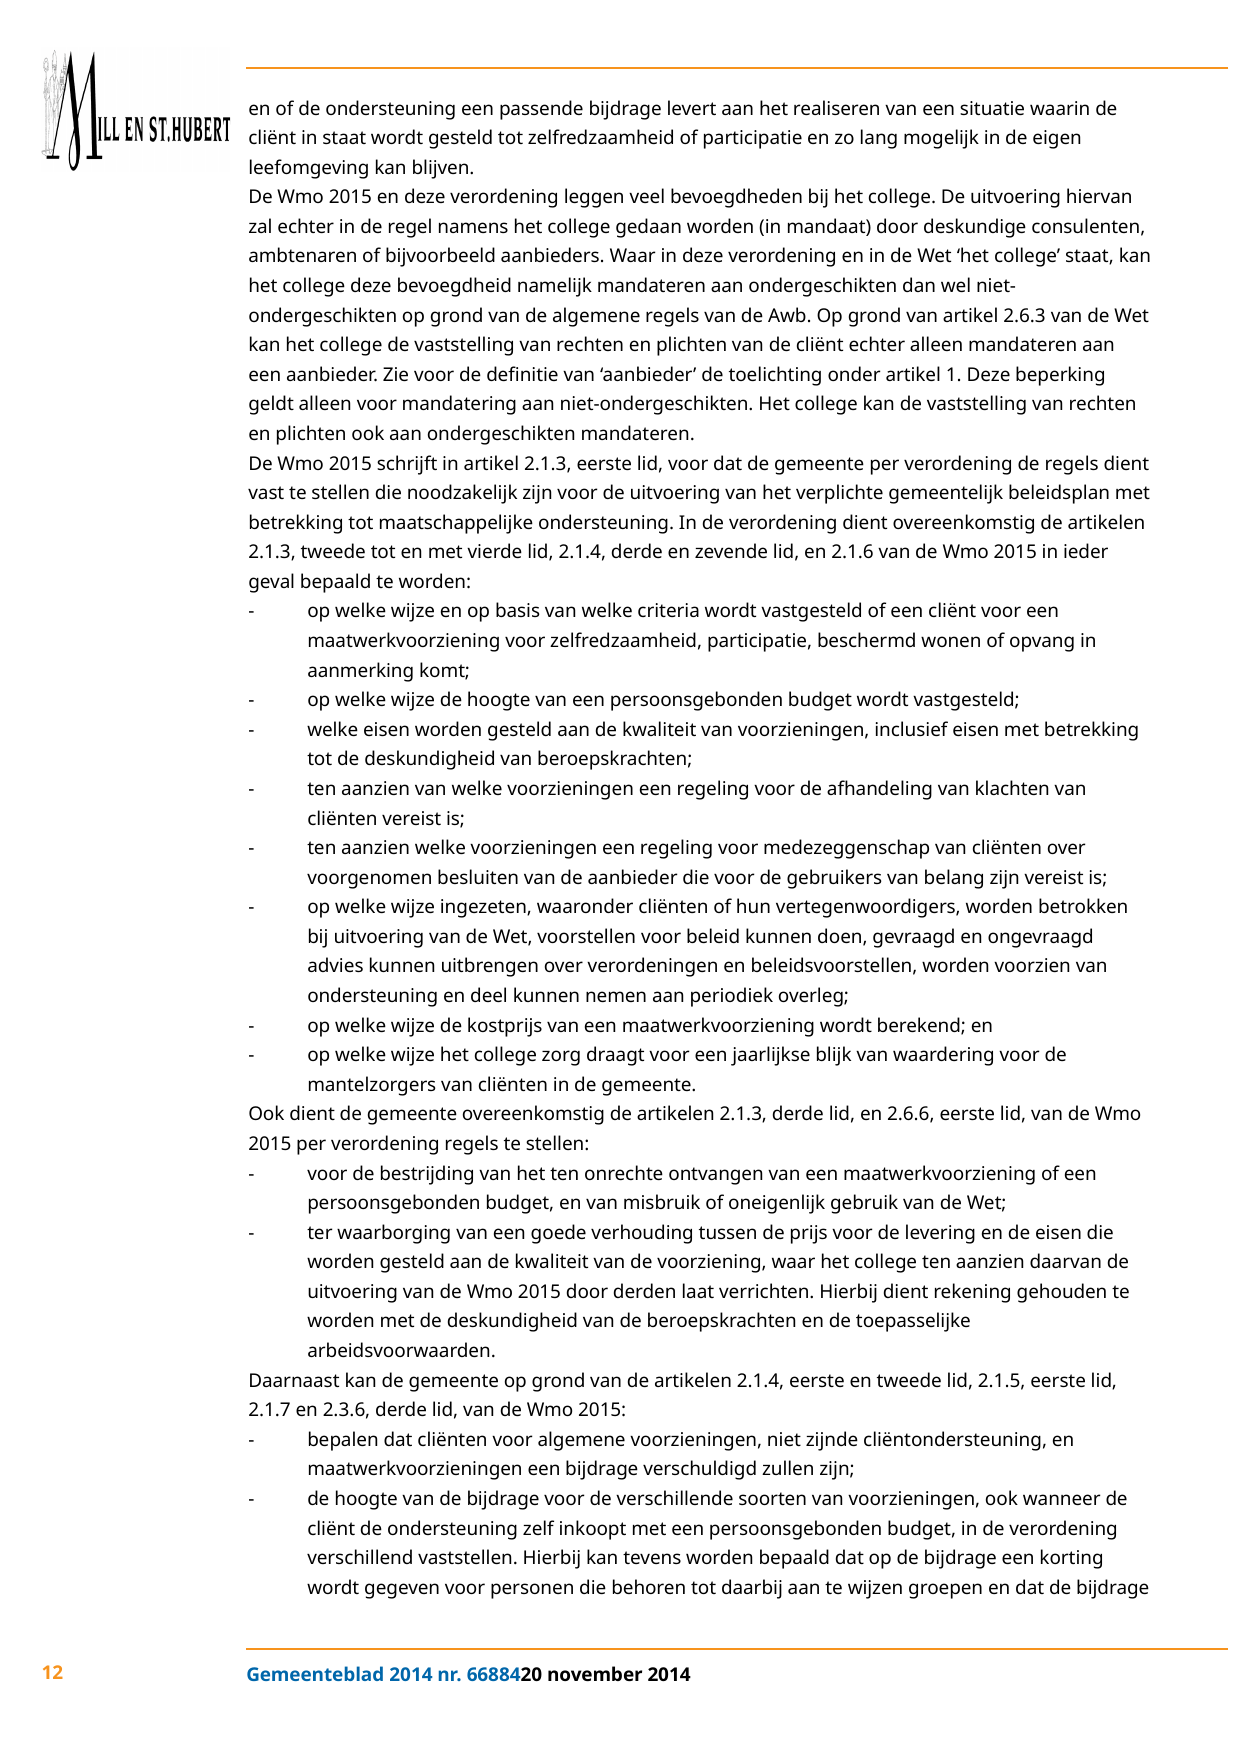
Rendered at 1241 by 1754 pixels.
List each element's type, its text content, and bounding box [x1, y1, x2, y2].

list ter waarborging van een goede verhouding tussen de prijs voor de levering en de eisen die worden gesteld aan de kwaliteit van de voorziening, waar het college ten aanzien daarvan de uitvoering van de Wmo 2015 door derden laat verrichten. Hierbij dient rekening gehouden te worden met de deskundigheid van de beroepskrachten en de toepasselijke arbeidsvoorwaarden. [248, 1219, 1152, 1363]
list op welke wijze en op basis van welke criteria wordt vastgesteld of een cliënt voor een maatwerkvoorziening voor zelfredzaamheid, participatie, beschermd wonen of opvang in aanmerking komt; [248, 598, 1152, 683]
text en of de ondersteuning een passende bijdrage levert aan het realiseren van een situatie waarin de cliënt in staat wordt gesteld tot zelfredzaamheid of participatie en zo lang mogelijk in de eigen leefomgeving kan blijven. [248, 95, 1152, 180]
list ten aanzien welke voorzieningen een regeling voor medezeggenschap van cliënten over voorgenomen besluiten van de aanbieder die voor de gebruikers van belang zijn vereist is; [248, 834, 1152, 890]
list op welke wijze ingezeten, waaronder cliënten of hun vertegenwoordigers, worden betrokken bij uitvoering van de Wet, voorstellen voor beleid kunnen doen, gevraagd en ongevraagd advies kunnen uitbrengen over verordeningen en beleidsvoorstellen, worden voorzien van ondersteuning en deel kunnen nemen aan periodiek overleg; [248, 893, 1152, 1008]
list welke eisen worden gesteld aan de kwaliteit van voorzieningen, inclusief eisen met betrekking tot de deskundigheid van beroepskrachten; [248, 716, 1152, 771]
list op welke wijze de hoogte van een persoonsgebonden budget wordt vastgesteld; [248, 686, 1152, 712]
list ten aanzien van welke voorzieningen een regeling voor de afhandeling van klachten van cliënten vereist is; [248, 775, 1152, 831]
list de hoogte van de bijdrage voor de verschillende soorten van voorzieningen, ook wanneer de cliënt de ondersteuning zelf inkoopt met een persoonsgebonden budget, in de verordening verschillend vaststellen. Hierbij kan tevens worden bepaald dat op de bijdrage een korting wordt gegeven voor personen die behoren tot daarbij aan te wijzen groepen en dat de bijdrage [248, 1485, 1152, 1600]
list bepalen dat cliënten voor algemene voorzieningen, niet zijnde cliëntondersteuning, en maatwerkvoorzieningen een bijdrage verschuldigd zullen zijn; [248, 1426, 1152, 1481]
list op welke wijze het college zorg draagt voor een jaarlijkse blijk van waardering voor de mantelzorgers van cliënten in de gemeente. [248, 1041, 1152, 1097]
text Ook dient de gemeente overeenkomstig de artikelen 2.1.3, derde lid, en 2.6.6, eerste lid, van de Wmo 2015 per verordening regels te stellen: [248, 1101, 1152, 1156]
list voor de bestrijding van het ten onrechte ontvangen van een maatwerkvoorziening of een persoonsgebonden budget, en van misbruik of oneigenlijk gebruik van de Wet; [248, 1160, 1152, 1215]
text Daarnaast kan de gemeente op grond van de artikelen 2.1.4, eerste en tweede lid, 2.1.5, eerste lid, 2.1.7 en 2.3.6, derde lid, van de Wmo 2015: [248, 1367, 1152, 1422]
list op welke wijze de kostprijs van een maatwerkvoorziening wordt berekend; en [248, 1012, 1152, 1038]
text De Wmo 2015 schrijft in artikel 2.1.3, eerste lid, voor dat de gemeente per verordening de regels dient vast te stellen die noodzakelijk zijn voor de uitvoering van het verplichte gemeentelijk beleidsplan met betrekking tot maatschappelijke ondersteuning. In de verordening dient overeenkomstig de artikelen 2.1.3, tweede tot en met vierde lid, 2.1.4, derde en zevende lid, en 2.1.6 van de Wmo 2015 in ieder geval bepaald te worden: [248, 450, 1152, 594]
text De Wmo 2015 en deze verordening leggen veel bevoegdheden bij het college. De uitvoering hiervan zal echter in de regel namens het college gedaan worden (in mandaat) door deskundige consulenten, ambtenaren of bijvoorbeeld aanbieders. Waar in deze verordening en in de Wet ‘het college’ staat, kan het college deze bevoegdheid namelijk mandateren aan ondergeschikten dan wel niet-ondergeschikten op grond van de algemene regels van de Awb. Op grond van artikel 2.6.3 van de Wet kan het college de vaststelling van rechten en plichten van de cliënt echter alleen mandateren aan een aanbieder. Zie voor de definitie van ‘aanbieder’ de toelichting onder artikel 1. Deze beperking geldt alleen voor mandatering aan niet-ondergeschikten. Het college kan de vaststelling van rechten en plichten ook aan ondergeschikten mandateren. [248, 183, 1152, 446]
picture [41, 47, 231, 172]
